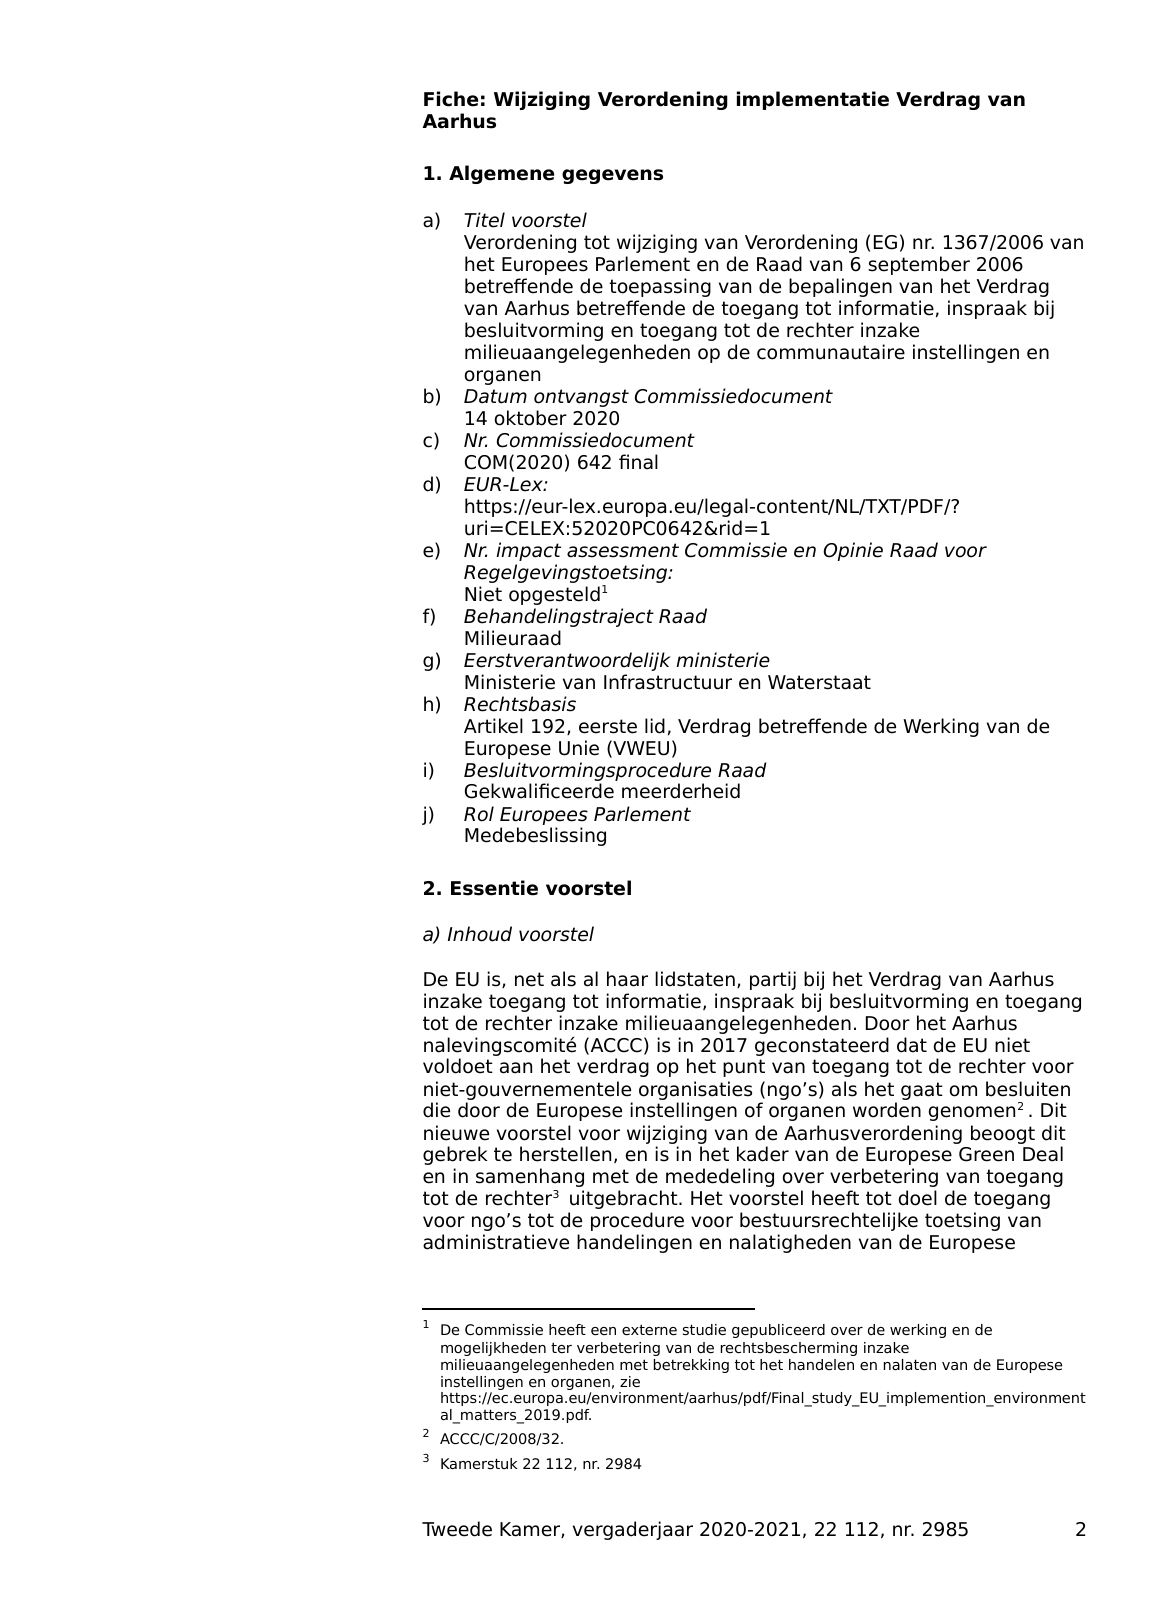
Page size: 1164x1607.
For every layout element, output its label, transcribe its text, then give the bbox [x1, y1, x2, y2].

text https://eur-lex.europa.eu/legal-content/NL/TXT/PDF/?uri=CELEX:52020PC0642&rid=1 [464, 496, 1087, 540]
subtitle 1. Algemene gegevens [422, 163, 1087, 185]
text f) Behandelingstraject Raad [422, 606, 1087, 628]
text e) Nr. impact assessment Commissie en Opinie Raad voor Regelgevingstoetsing: [422, 540, 1087, 584]
text h) Rechtsbasis [422, 693, 1087, 716]
subtitle a) Inhoud voorstel [422, 924, 1087, 946]
text j) Rol Europees Parlement [422, 803, 1087, 825]
text Ministerie van Infrastructuur en Waterstaat [464, 672, 1087, 693]
text b) Datum ontvangst Commissiedocument [422, 386, 1087, 408]
text Gekwalificeerde meerderheid [464, 781, 1087, 803]
text 14 oktober 2020 [464, 408, 1087, 430]
text Milieuraad [464, 628, 1087, 649]
subtitle Fiche: Wijziging Verordening implementatie Verdrag van Aarhus [422, 89, 1087, 133]
text Artikel 192, eerste lid, Verdrag betreffende de Werking van de Europese Unie (VWEU) [464, 716, 1087, 759]
text De Commissie heeft een externe studie gepubliceerd over de werking en de mogelijkheden ter verbetering van de rechtsbescherming inzake milieuaangelegenheden met betrekking tot het handelen en nalaten van de Europese instellingen en organen, zie https://ec.europa.eu/environment/aarhus/pdf/Final_study_EU_implemention_environmental_matters_2019.pdf. [422, 1318, 1087, 1424]
text Medebeslissing [464, 825, 1087, 847]
text a) Titel voorstel [422, 210, 1087, 232]
text COM(2020) 642 final [464, 452, 1087, 474]
text Verordening tot wijziging van Verordening (EG) nr. 1367/2006 van het Europees Parlement en de Raad van 6 september 2006 betreffende de toepassing van de bepalingen van het Verdrag van Aarhus betreffende de toegang tot informatie, inspraak bij besluitvorming en toegang tot de rechter inzake milieuaangelegenheden op de communautaire instellingen en organen [464, 232, 1087, 386]
text g) Eerstverantwoordelijk ministerie [422, 649, 1087, 672]
text i) Besluitvormingsprocedure Raad [422, 759, 1087, 781]
text c) Nr. Commissiedocument [422, 430, 1087, 452]
subtitle 2. Essentie voorstel [422, 877, 1087, 899]
text d) EUR-Lex: [422, 474, 1087, 496]
text ACCC/C/2008/32. [422, 1427, 1087, 1449]
text Kamerstuk 22 112, nr. 2984 [422, 1452, 1087, 1474]
text Niet opgesteld [464, 584, 1087, 606]
text De EU is, net als al haar lidstaten, partij bij het Verdrag van Aarhus inzake toegang tot informatie, inspraak bij besluitvorming en toegang tot de rechter inzake milieuaangelegenheden. Door het Aarhus nalevingscomité (ACCC) is in 2017 geconstateerd dat de EU niet voldoet aan het verdrag op het punt van toegang tot de rechter voor niet-gouvernementele organisaties (ngo’s) als het gaat om besluiten die door de Europese instellingen of organen worden genomen. Dit nieuwe voorstel voor wijziging van de Aarhusverordening beoogt dit gebrek te herstellen, en is in het kader van de Europese Green Deal en in samenhang met de mededeling over verbetering van toegang tot de rechter uitgebracht. Het voorstel heeft tot doel de toegang voor ngo’s tot de procedure voor bestuursrechtelijke toetsing van administratieve handelingen en nalatigheden van de Europese [422, 968, 1087, 1254]
